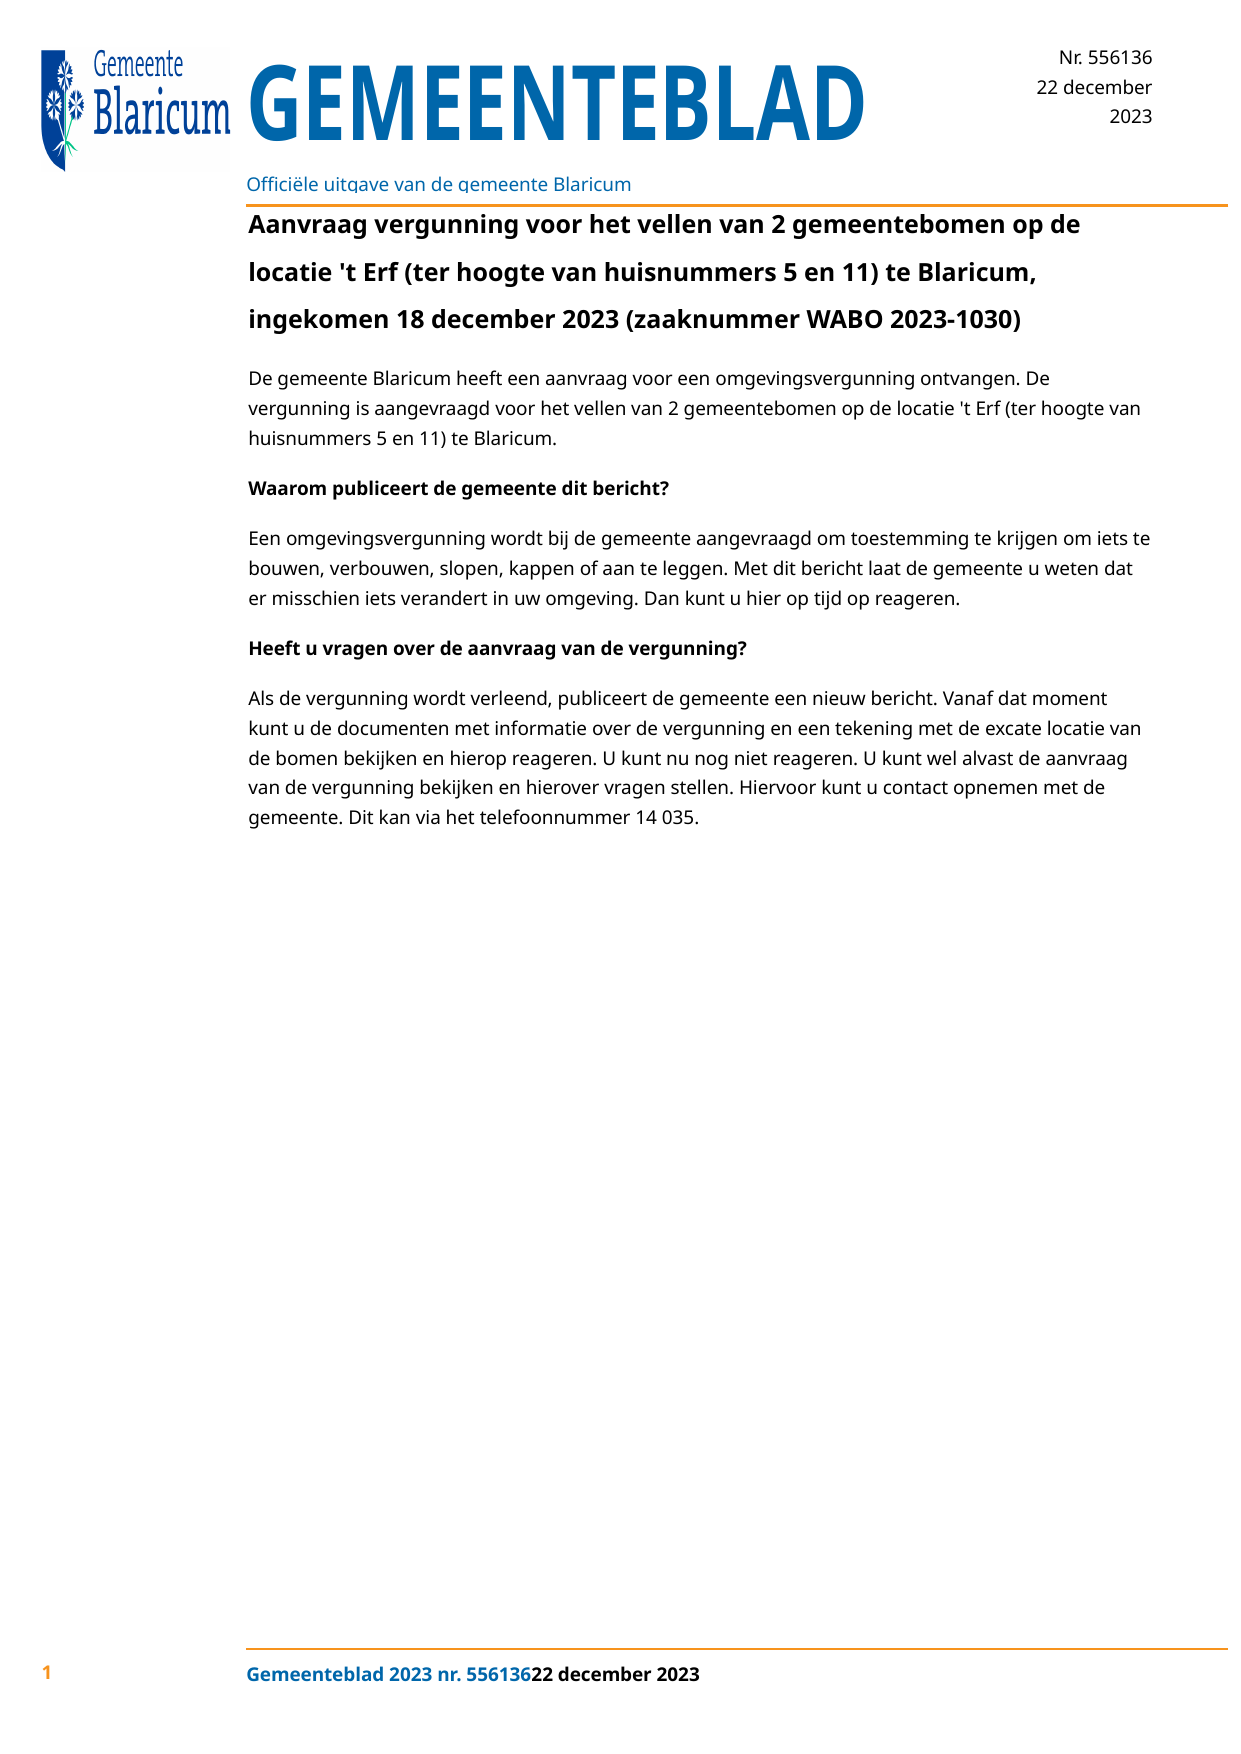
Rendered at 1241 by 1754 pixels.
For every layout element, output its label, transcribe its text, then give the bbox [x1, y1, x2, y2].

picture [41, 47, 231, 172]
text Heeft u vragen over de aanvraag van de vergunning? [248, 635, 1152, 661]
text De gemeente Blaricum heeft een aanvraag voor een omgevingsvergunning ontvangen. De vergunning is aangevraagd voor het vellen van 2 gemeentebomen op de locatie 't Erf (ter hoogte van huisnummers 5 en 11) te Blaricum. [248, 366, 1152, 450]
text Waarom publiceert de gemeente dit bericht? [248, 475, 1152, 501]
text Een omgevingsvergunning wordt bij de gemeente aangevraagd om toestemming te krijgen om iets te bouwen, verbouwen, slopen, kappen of aan te leggen. Met dit bericht laat de gemeente u weten dat er misschien iets verandert in uw omgeving. Dan kunt u hier op tijd op reageren. [248, 526, 1152, 610]
text Aanvraag vergunning voor het vellen van 2 gemeentebomen op de locatie 't Erf (ter hoogte van huisnummers 5 en 11) te Blaricum, ingekomen 18 december 2023 (zaaknummer WABO 2023-1030) [248, 207, 1152, 336]
text Als de vergunning wordt verleend, publiceert de gemeente een nieuw bericht. Vanaf dat moment kunt u de documenten met informatie over de vergunning en een tekening met de excate locatie van de bomen bekijken en hierop reageren. U kunt nu nog niet reageren. U kunt wel alvast de aanvraag van de vergunning bekijken en hierover vragen stellen. Hiervoor kunt u contact opnemen met de gemeente. Dit kan via het telefoonnummer 14 035. [248, 686, 1152, 829]
